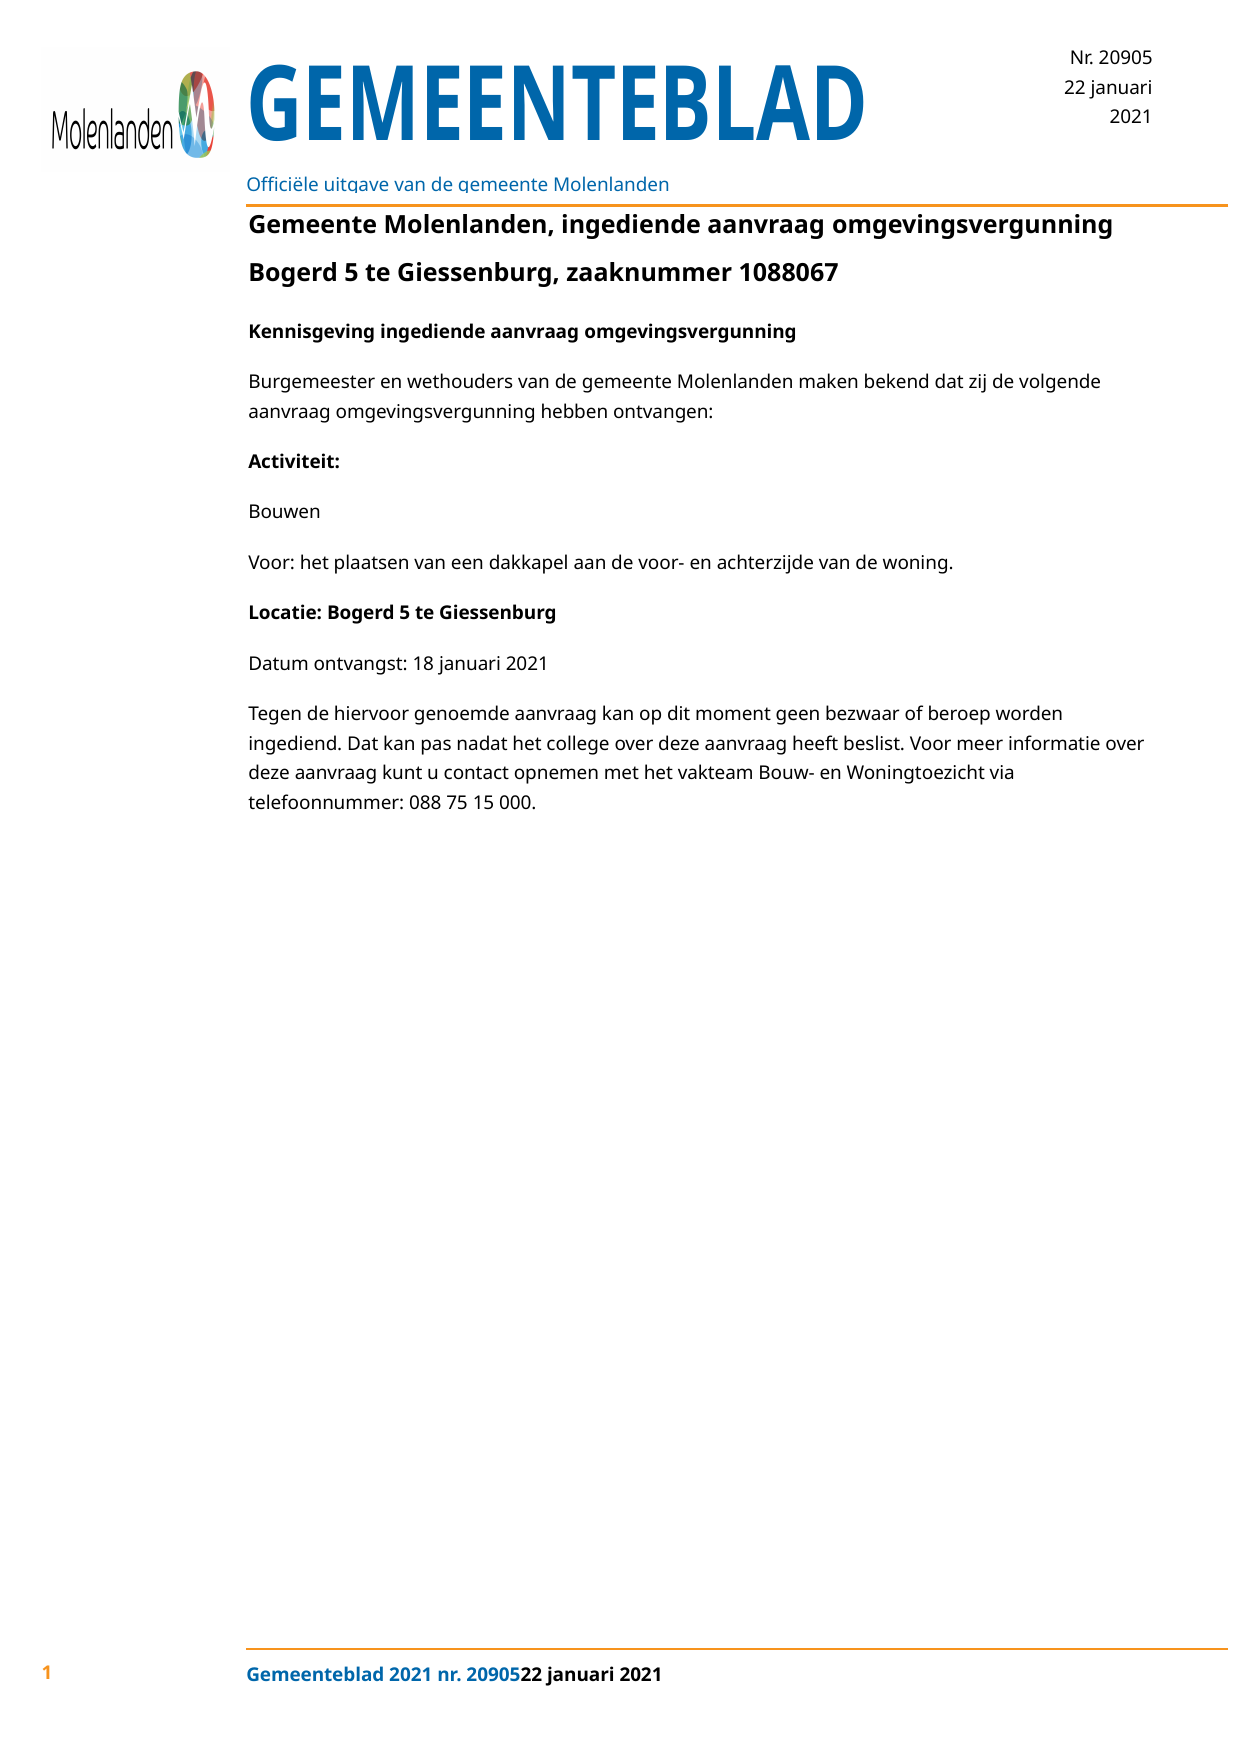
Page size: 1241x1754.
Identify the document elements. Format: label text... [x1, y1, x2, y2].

text Kennisgeving ingediende aanvraag omgevingsvergunning [248, 318, 1152, 344]
text Tegen de hiervoor genoemde aanvraag kan op dit moment geen bezwaar of beroep worden ingediend. Dat kan pas nadat het college over deze aanvraag heeft beslist. Voor meer informatie over deze aanvraag kunt u contact opnemen met het vakteam Bouw- en Woningtoezicht via telefoonnummer: 088 75 15 000. [248, 700, 1152, 815]
text Burgemeester en wethouders van de gemeente Molenlanden maken bekend dat zij de volgende aanvraag omgevingsvergunning hebben ontvangen: [248, 368, 1152, 424]
text Datum ontvangst: 18 januari 2021 [248, 650, 1152, 676]
text Bouwen [248, 499, 1152, 524]
text Voor: het plaatsen van een dakkapel aan de voor- en achterzijde van de woning. [248, 549, 1152, 575]
text Gemeente Molenlanden, ingediende aanvraag omgevingsvergunning Bogerd 5 te Giessenburg, zaaknummer 1088067 [248, 207, 1152, 288]
text Activiteit: [248, 448, 1152, 474]
picture [41, 47, 231, 172]
text Locatie: Bogerd 5 te Giessenburg [248, 599, 1152, 625]
